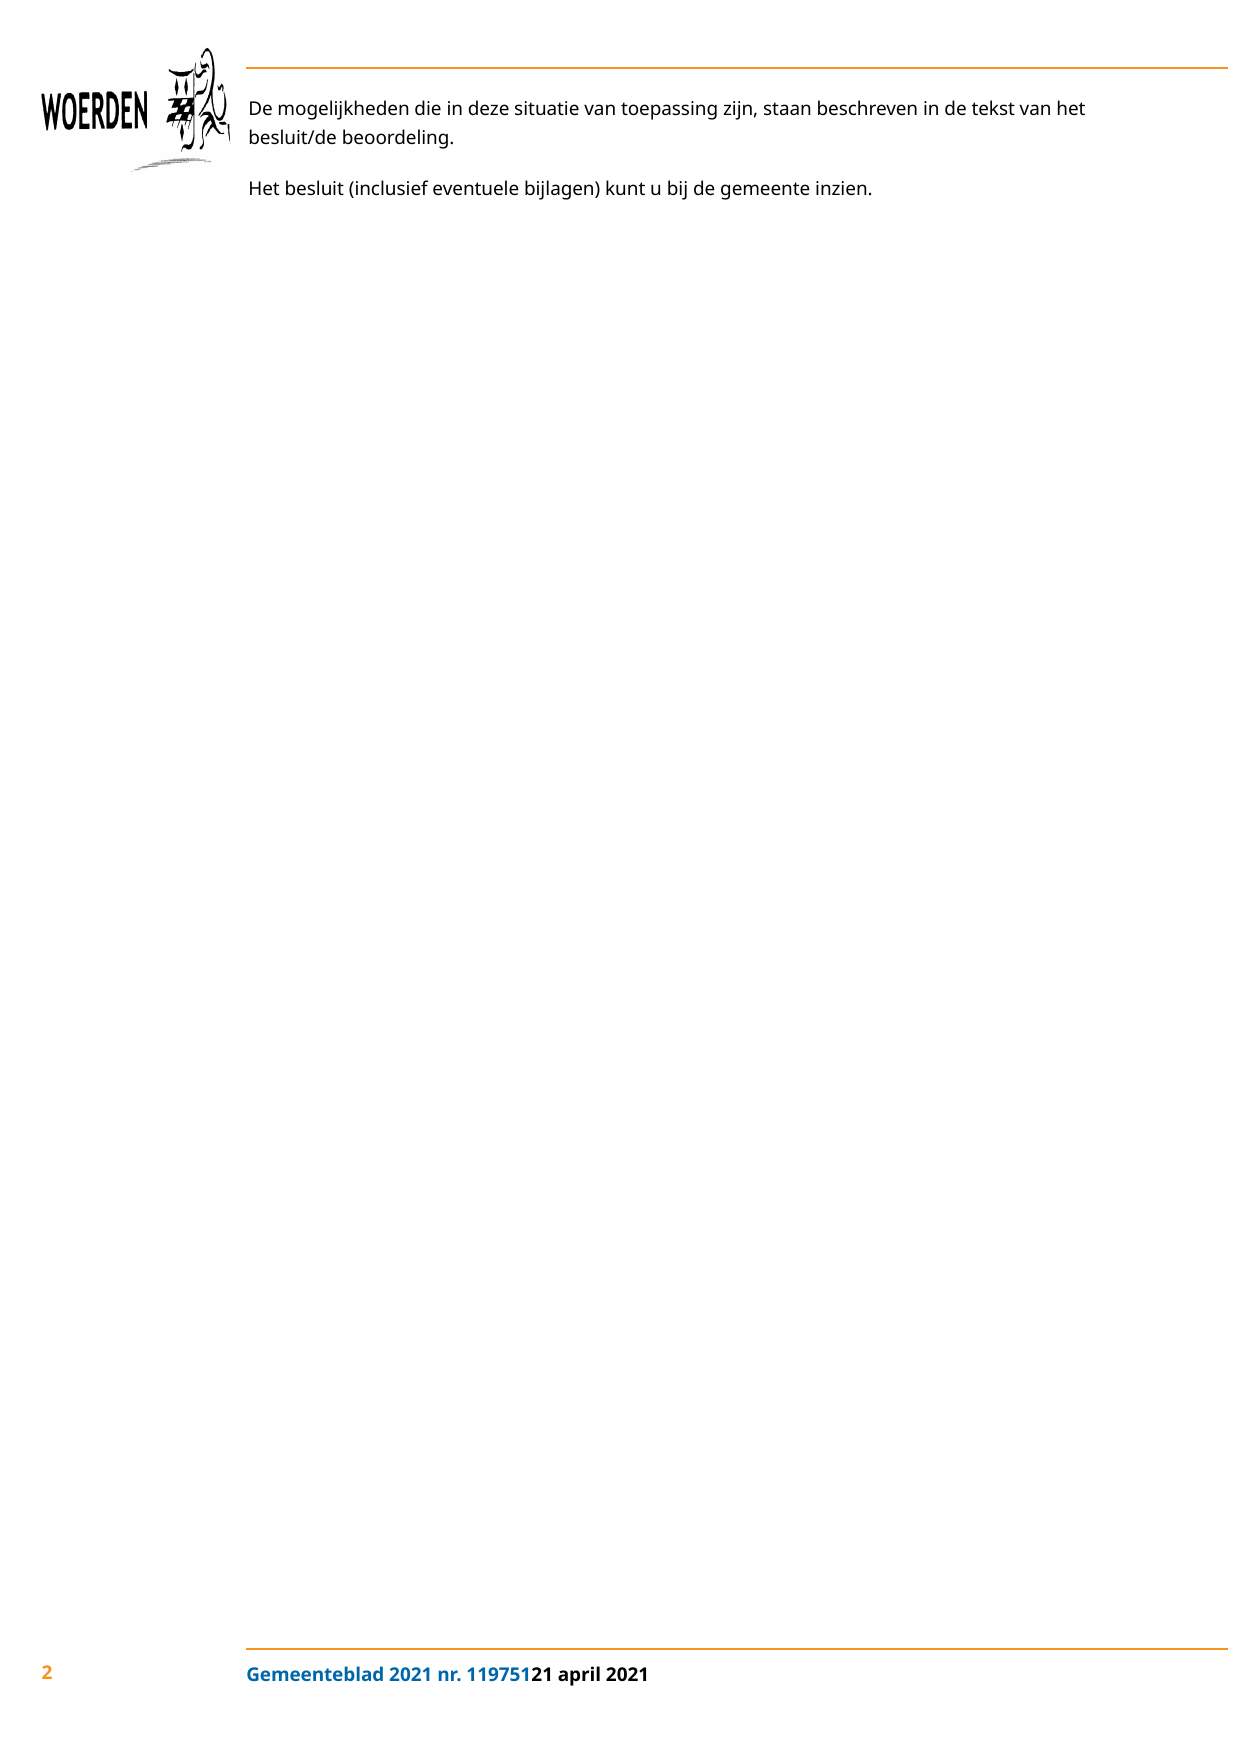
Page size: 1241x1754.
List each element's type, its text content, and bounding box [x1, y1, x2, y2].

text Het besluit (inclusief eventuele bijlagen) kunt u bij de gemeente inzien. [248, 175, 1152, 201]
text De mogelijkheden die in deze situatie van toepassing zijn, staan beschreven in de tekst van het besluit/de beoordeling. [248, 95, 1152, 150]
picture [41, 47, 231, 172]
